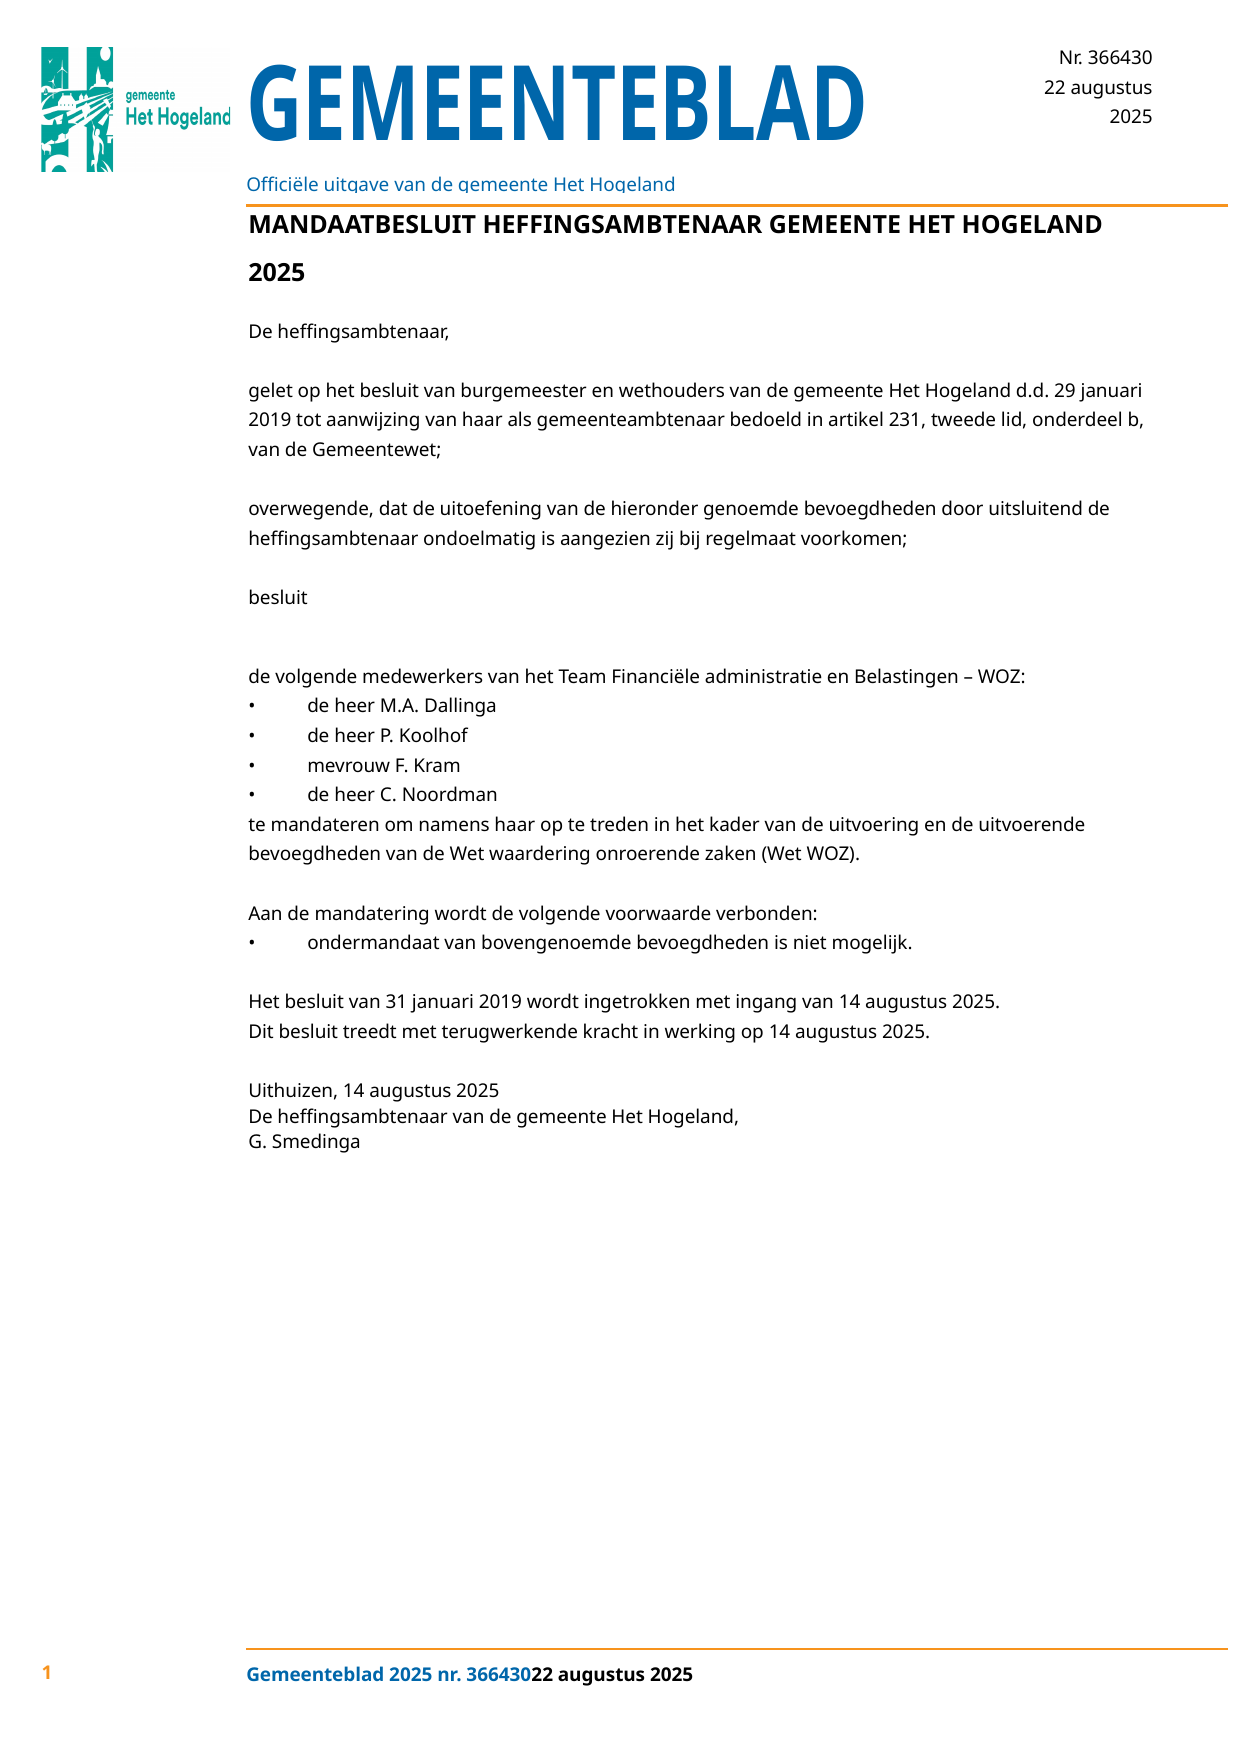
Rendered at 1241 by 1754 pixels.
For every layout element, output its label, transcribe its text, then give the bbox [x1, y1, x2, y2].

text G. Smedinga [248, 1129, 1152, 1154]
text te mandateren om namens haar op te treden in het kader van de uitvoering en de uitvoerende bevoegdheden van de Wet waardering onroerende zaken (Wet WOZ). [248, 811, 1152, 866]
text overwegende, dat de uitoefening van de hieronder genoemde bevoegdheden door uitsluitend de heffingsambtenaar ondoelmatig is aangezien zij bij regelmaat voorkomen; [248, 495, 1152, 551]
text De heffingsambtenaar, [248, 318, 1152, 344]
list de heer P. Koolhof [248, 722, 1152, 748]
list de heer C. Noordman [248, 781, 1152, 807]
text Het besluit van 31 januari 2019 wordt ingetrokken met ingang van 14 augustus 2025. [248, 988, 1152, 1014]
text gelet op het besluit van burgemeester en wethouders van de gemeente Het Hogeland d.d. 29 januari 2019 tot aanwijzing van haar als gemeenteambtenaar bedoeld in artikel 231, tweede lid, onderdeel b, van de Gemeentewet; [248, 377, 1152, 462]
list ondermandaat van bovengenoemde bevoegdheden is niet mogelijk. [248, 929, 1152, 955]
text Aan de mandatering wordt de volgende voorwaarde verbonden: [248, 900, 1152, 925]
text besluit [248, 584, 1152, 610]
text de volgende medewerkers van het Team Financiële administratie en Belastingen – WOZ: [248, 663, 1152, 689]
text Uithuizen, 14 augustus 2025 [248, 1077, 1152, 1103]
list de heer M.A. Dallinga [248, 693, 1152, 718]
text De heffingsambtenaar van de gemeente Het Hogeland, [248, 1103, 1152, 1129]
text MANDAATBESLUIT HEFFINGSAMBTENAAR GEMEENTE HET HOGELAND 2025 [248, 207, 1152, 288]
list mevrouw F. Kram [248, 752, 1152, 777]
text Dit besluit treedt met terugwerkende kracht in werking op 14 augustus 2025. [248, 1018, 1152, 1044]
picture [41, 47, 231, 172]
